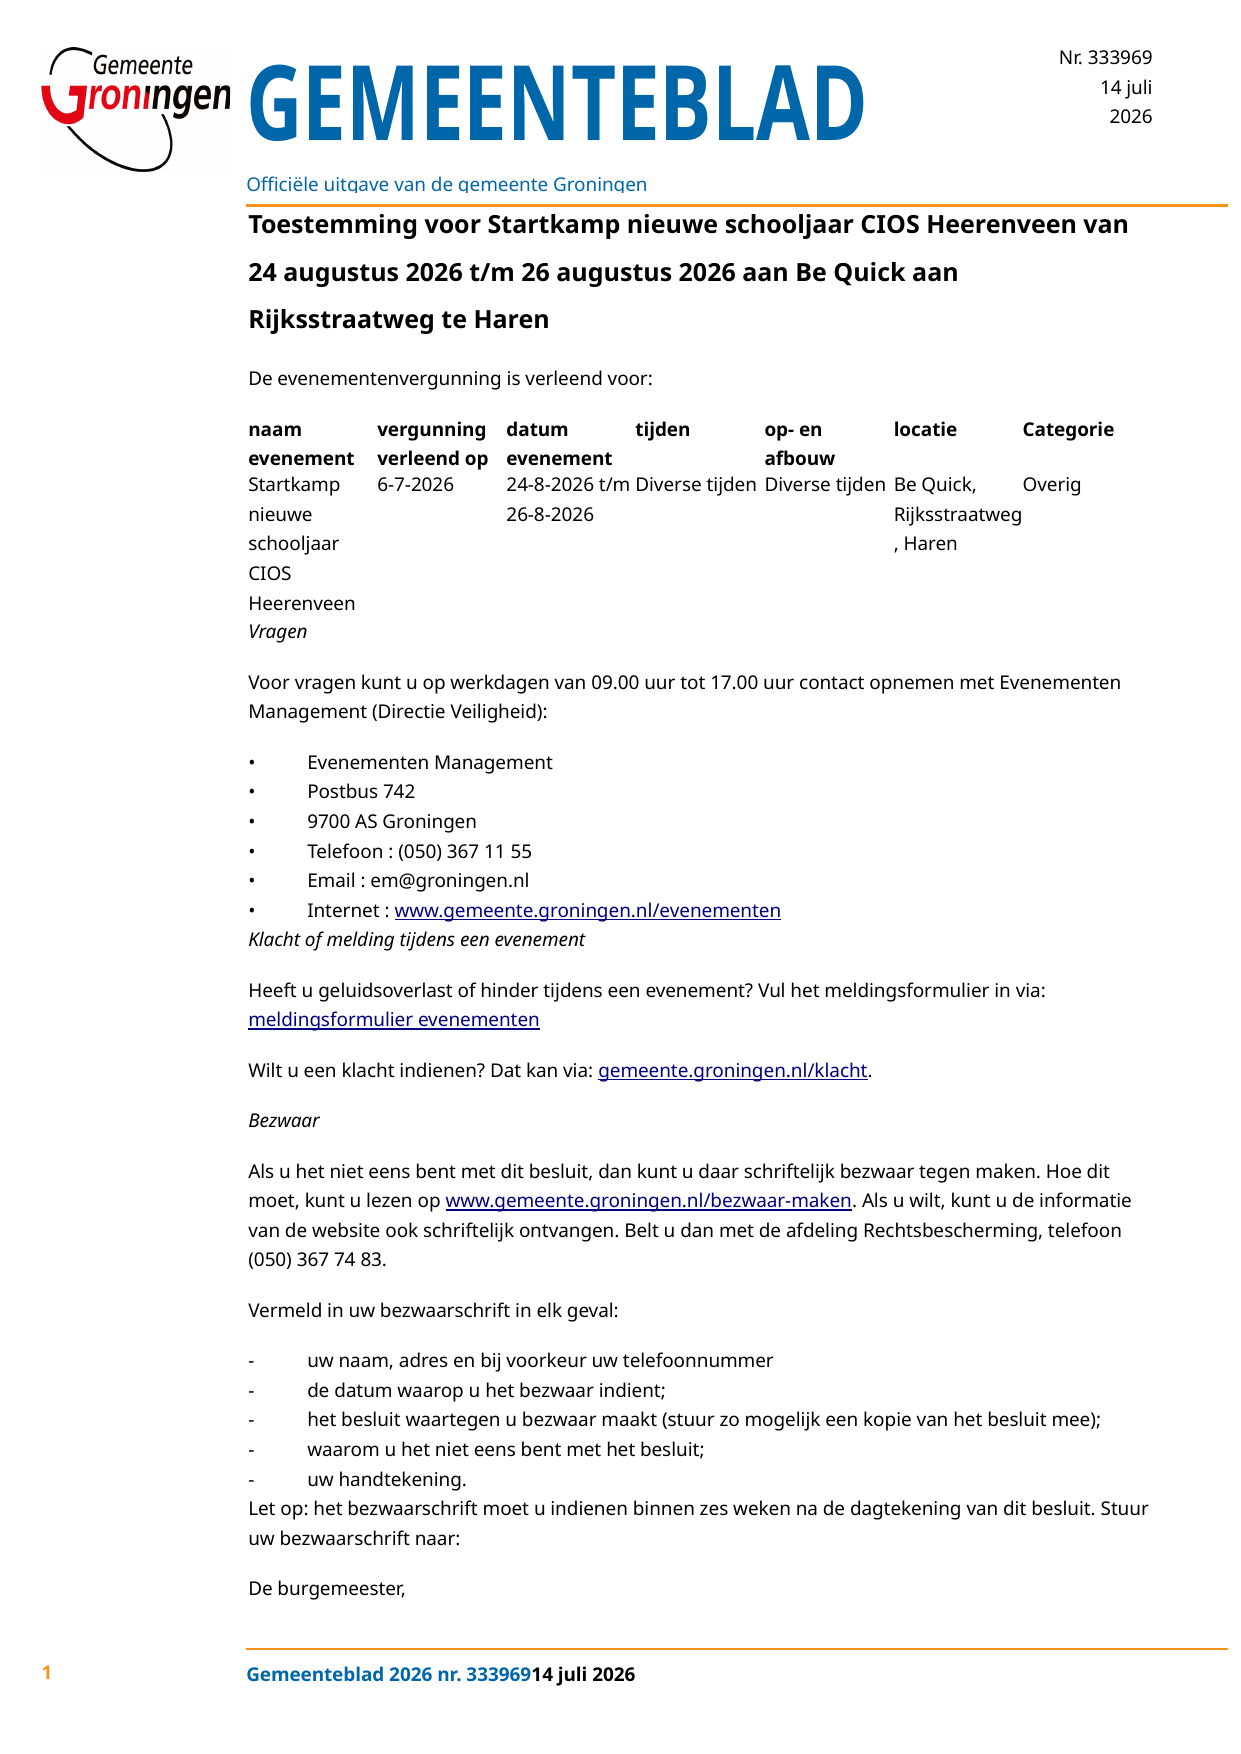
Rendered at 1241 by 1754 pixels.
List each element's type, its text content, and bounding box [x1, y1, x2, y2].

text Toestemming voor Startkamp nieuwe schooljaar CIOS Heerenveen van 24 augustus 2026 t/m 26 augustus 2026 aan Be Quick aan Rijksstraatweg te Haren [248, 207, 1152, 336]
text Bezwaar [248, 1107, 1152, 1133]
table_cell Be Quick, Rijksstraatweg, Haren [894, 471, 1022, 615]
table_cell 6-7-2026 [377, 471, 506, 615]
table_header Categorie [1023, 416, 1152, 471]
list Postbus 742 [248, 779, 1152, 804]
table_header vergunning verleend op [377, 416, 506, 471]
table_cell 24-8-2026 t/m 26-8-2026 [506, 471, 635, 615]
text De burgemeester, [248, 1575, 1152, 1601]
text Vragen [248, 619, 1152, 644]
list 9700 AS Groningen [248, 808, 1152, 834]
list de datum waarop u het bezwaar indient; [248, 1377, 1152, 1403]
list Internet : www.gemeente.groningen.nl/evenementen [248, 897, 1152, 923]
text Vermeld in uw bezwaarschrift in elk geval: [248, 1297, 1152, 1323]
table_cell Overig [1023, 471, 1152, 615]
list Telefoon : (050) 367 11 55 [248, 838, 1152, 863]
table_cell Startkamp nieuwe schooljaar CIOS Heerenveen [248, 471, 377, 615]
table_cell Diverse tijden [764, 471, 893, 615]
list waarom u het niet eens bent met het besluit; [248, 1436, 1152, 1462]
text Let op: het bezwaarschrift moet u indienen binnen zes weken na de dagtekening van dit besluit. Stuur uw bezwaarschrift naar: [248, 1495, 1152, 1551]
text Als u het niet eens bent met dit besluit, dan kunt u daar schriftelijk bezwaar tegen maken. Hoe dit moet, kunt u lezen op www.gemeente.groningen.nl/bezwaar-maken. Als u wilt, kunt u de informatie van de website ook schriftelijk ontvangen. Belt u dan met de afdeling Rechtsbescherming, telefoon (050) 367 74 83. [248, 1158, 1152, 1272]
table_header datum evenement [506, 416, 635, 471]
table_header locatie [894, 416, 1022, 471]
list uw naam, adres en bij voorkeur uw telefoonnummer [248, 1347, 1152, 1373]
text De evenementenvergunning is verleend voor: [248, 366, 1152, 391]
table_header op- en afbouw [764, 416, 893, 471]
list Email : em@groningen.nl [248, 867, 1152, 893]
text Voor vragen kunt u op werkdagen van 09.00 uur tot 17.00 uur contact opnemen met Evenementen Management (Directie Veiligheid): [248, 669, 1152, 724]
table_header naam evenement [248, 416, 377, 471]
picture [41, 47, 231, 172]
list Evenementen Management [248, 749, 1152, 775]
text Klacht of melding tijdens een evenement [248, 927, 1152, 952]
list uw handtekening. [248, 1466, 1152, 1491]
text Heeft u geluidsoverlast of hinder tijdens een evenement? Vul het meldingsformulier in via: meldingsformulier evenementen [248, 977, 1152, 1032]
table_cell Diverse tijden [635, 471, 764, 615]
table_header tijden [635, 416, 764, 471]
list het besluit waartegen u bezwaar maakt (stuur zo mogelijk een kopie van het besluit mee); [248, 1407, 1152, 1432]
text Wilt u een klacht indienen? Dat kan via: gemeente.groningen.nl/klacht. [248, 1057, 1152, 1083]
